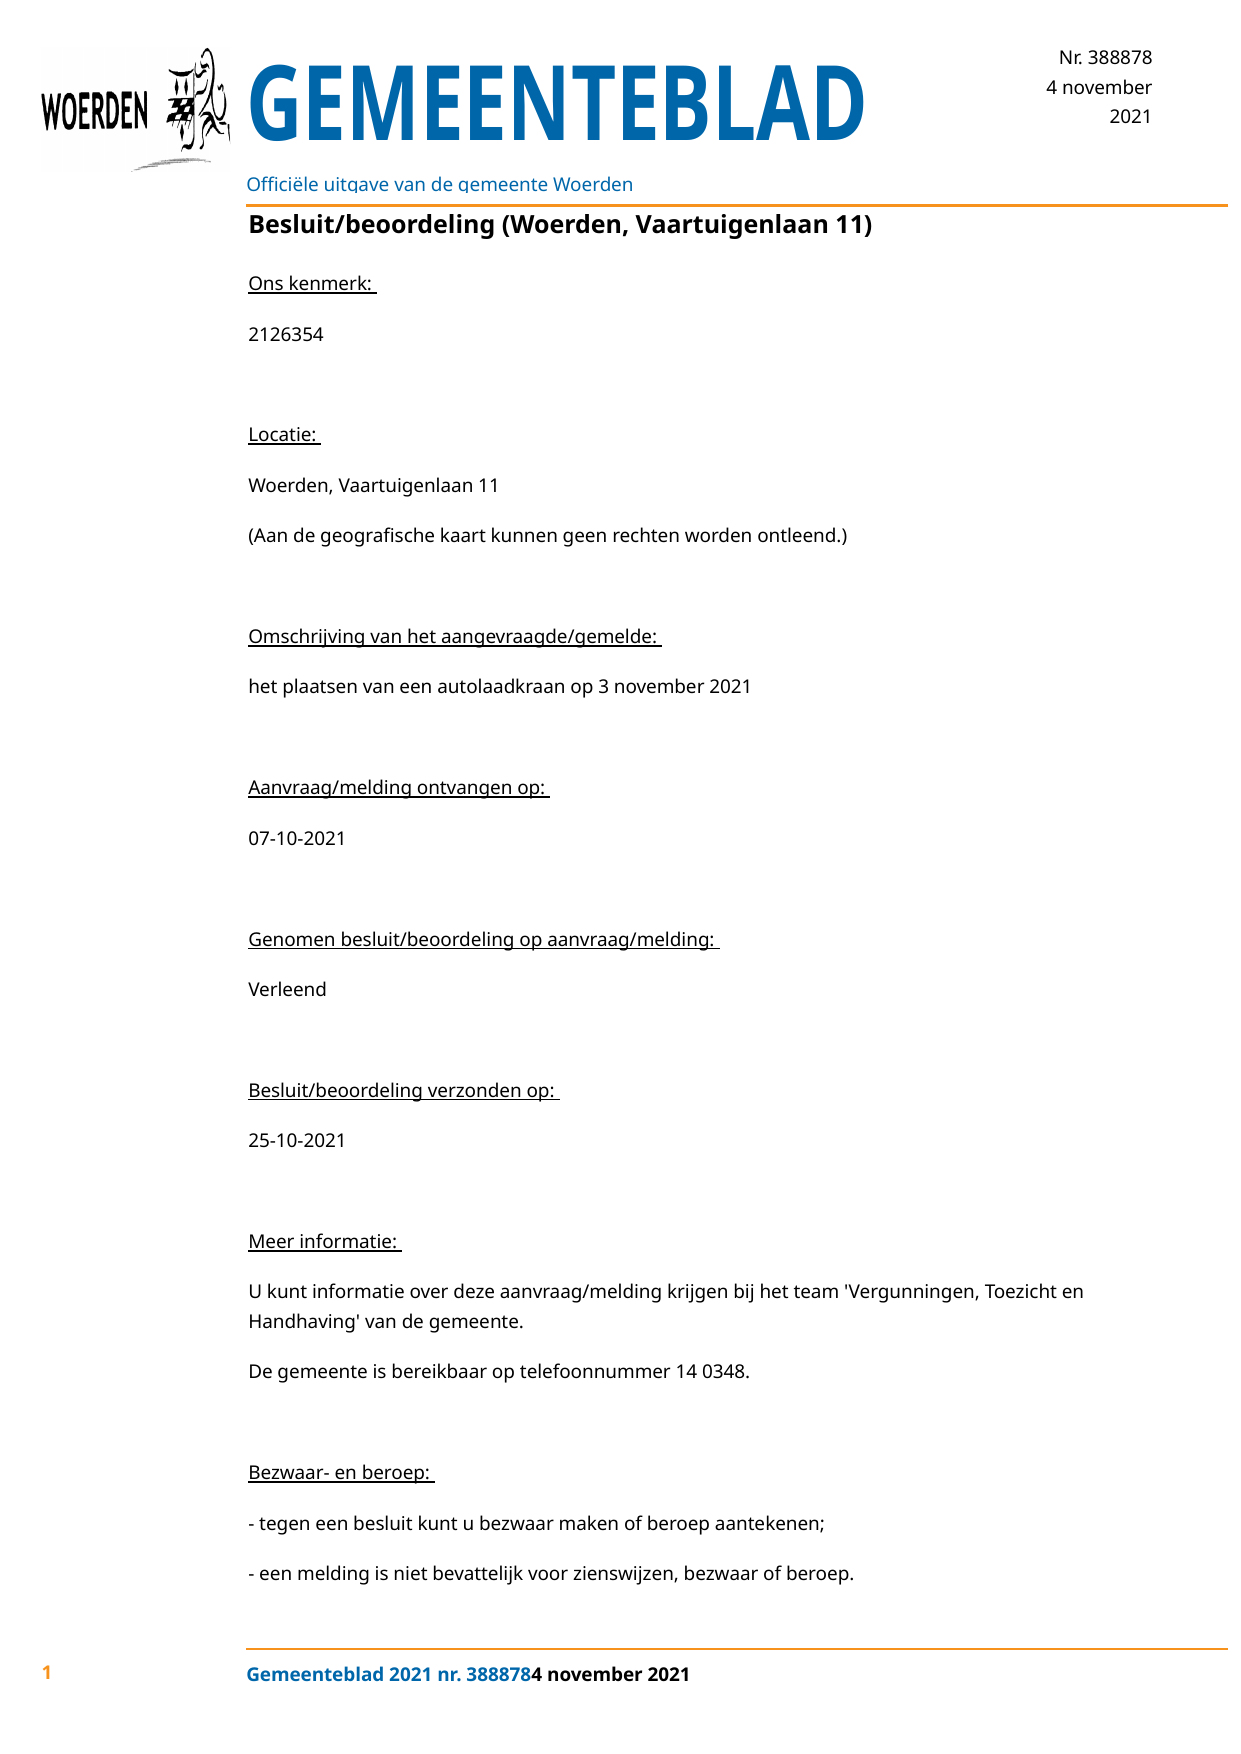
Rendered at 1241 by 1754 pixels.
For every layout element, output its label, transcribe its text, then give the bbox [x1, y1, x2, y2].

text 2126354 [248, 321, 1152, 346]
text het plaatsen van een autolaadkraan op 3 november 2021 [248, 674, 1152, 699]
text Woerden, Vaartuigenlaan 11 [248, 472, 1152, 498]
text Ons kenmerk: [248, 270, 1152, 296]
text Verleend [248, 976, 1152, 1002]
text Aanvraag/melding ontvangen op: [248, 774, 1152, 800]
text Bezwaar- en beroep: [248, 1459, 1152, 1485]
text (Aan de geografische kaart kunnen geen rechten worden ontleend.) [248, 522, 1152, 548]
text - een melding is niet bevattelijk voor zienswijzen, bezwaar of beroep. [248, 1560, 1152, 1586]
text - tegen een besluit kunt u bezwaar maken of beroep aantekenen; [248, 1510, 1152, 1536]
text Meer informatie: [248, 1228, 1152, 1254]
text De gemeente is bereikbaar op telefoonnummer 14 0348. [248, 1359, 1152, 1384]
text Omschrijving van het aangevraagde/gemelde: [248, 623, 1152, 649]
text Besluit/beoordeling (Woerden, Vaartuigenlaan 11) [248, 207, 1152, 241]
text 25-10-2021 [248, 1127, 1152, 1153]
picture [41, 47, 231, 172]
text Locatie: [248, 422, 1152, 447]
text Genomen besluit/beoordeling op aanvraag/melding: [248, 926, 1152, 951]
text U kunt informatie over deze aanvraag/melding krijgen bij het team 'Vergunningen, Toezicht en Handhaving' van de gemeente. [248, 1279, 1152, 1334]
text 07-10-2021 [248, 825, 1152, 851]
text Besluit/beoordeling verzonden op: [248, 1077, 1152, 1103]
